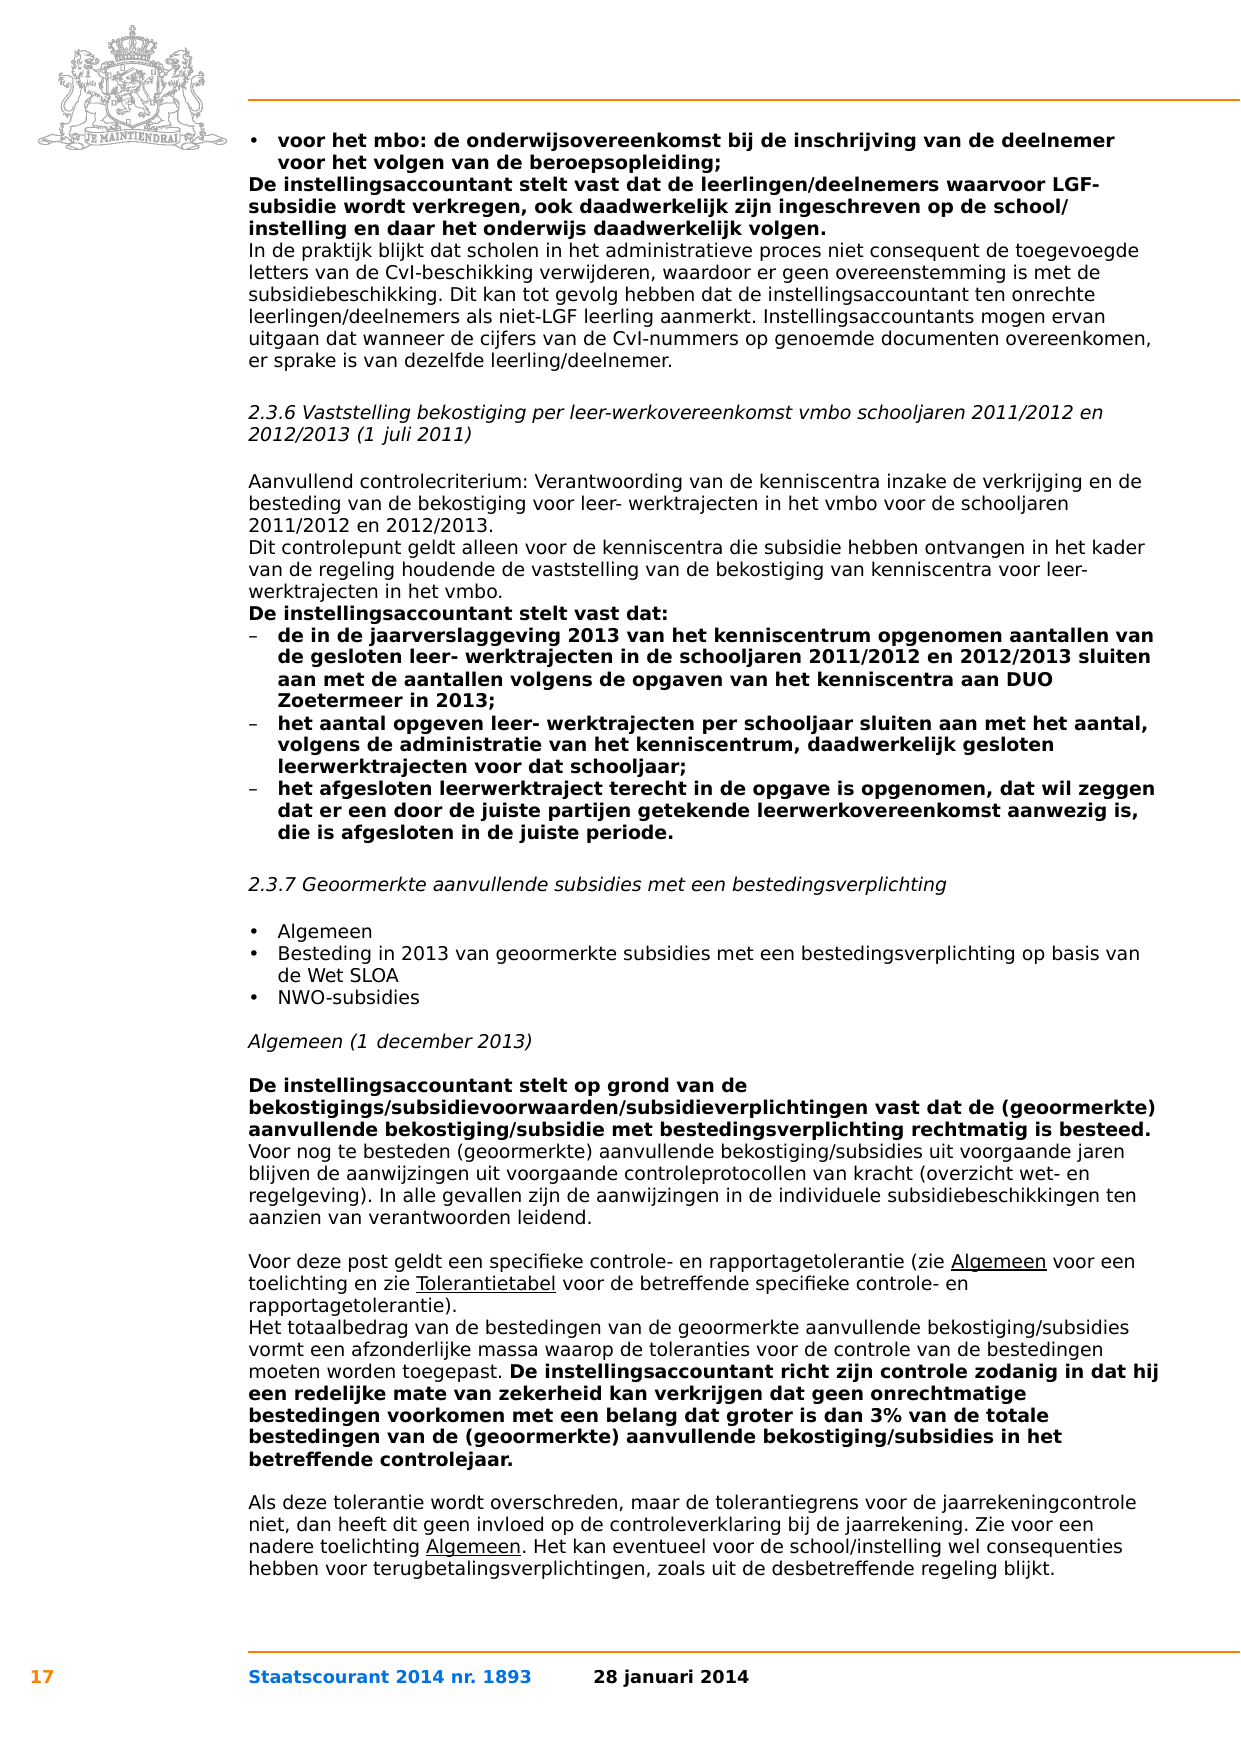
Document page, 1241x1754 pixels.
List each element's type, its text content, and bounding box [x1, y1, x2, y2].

text – het aantal opgeven leer- werktrajecten per schooljaar sluiten aan met het aantal, volgens de administratie van het kenniscentrum, daadwerkelijk gesloten leerwerktrajecten voor dat schooljaar; [248, 712, 1163, 778]
text – het afgesloten leerwerktraject terecht in de opgave is opgenomen, dat wil zeggen dat er een door de juiste partijen getekende leerwerkovereenkomst aanwezig is, die is afgesloten in de juiste periode. [248, 778, 1163, 844]
text In de praktijk blijkt dat scholen in het administratieve proces niet consequent de toegevoegde letters van de CvI-beschikking verwijderen, waardoor er geen overeenstemming is met de subsidiebeschikking. Dit kan tot gevolg hebben dat de instellingsaccountant ten onrechte leerlingen/deelnemers als niet-LGF leerling aanmerkt. Instellingsaccountants mogen ervan uitgaan dat wanneer de cijfers van de CvI-nummers op genoemde documenten overeenkomen, er sprake is van dezelfde leerling/deelnemer. [248, 240, 1163, 372]
text Voor deze post geldt een specifieke controle- en rapportagetolerantie (zie Algemeen voor een toelichting en zie Tolerantietabel voor de betreffende specifieke controle- en rapportagetolerantie). [248, 1251, 1163, 1317]
text Het totaalbedrag van de bestedingen van de geoormerkte aanvullende bekostiging/subsidies vormt een afzonderlijke massa waarop de toleranties voor de controle van de bestedingen moeten worden toegepast. De instellingsaccountant richt zijn controle zodanig in dat hij een redelijke mate van zekerheid kan verkrijgen dat geen onrechtmatige bestedingen voorkomen met een belang dat groter is dan 3% van de totale bestedingen van de (geoormerkte) aanvullende bekostiging/subsidies in het betreffende controlejaar. [248, 1317, 1163, 1470]
text – de in de jaarverslaggeving 2013 van het kenniscentrum opgenomen aantallen van de gesloten leer- werktrajecten in de schooljaren 2011/2012 en 2012/2013 sluiten aan met de aantallen volgens de opgaven van het kenniscentra aan DUO Zoetermeer in 2013; [248, 624, 1163, 712]
text De instellingsaccountant stelt op grond van de bekostigings/subsidievoorwaarden/subsidieverplichtingen vast dat de (geoormerkte) aanvullende bekostiging/subsidie met bestedingsverplichting rechtmatig is besteed. Voor nog te besteden (geoormerkte) aanvullende bekostiging/subsidies uit voorgaande jaren blijven de aanwijzingen uit voorgaande controleprotocollen van kracht (overzicht wet- en regelgeving). In alle gevallen zijn de aanwijzingen in de individuele subsidiebeschikkingen ten aanzien van verantwoorden leidend. [248, 1075, 1163, 1229]
text De instellingsaccountant stelt vast dat: [248, 602, 1163, 624]
text Aanvullend controlecriterium: Verantwoording van de kenniscentra inzake de verkrijging en de besteding van de bekostiging voor leer- werktrajecten in het vmbo voor de schooljaren 2011/2012 en 2012/2013. [248, 471, 1163, 537]
subtitle Algemeen (1 december 2013) [248, 1031, 1163, 1053]
text • Besteding in 2013 van geoormerkte subsidies met een bestedingsverplichting op basis van de Wet SLOA [248, 943, 1163, 987]
text • NWO-subsidies [248, 987, 1163, 1009]
text • voor het mbo: de onderwijsovereenkomst bij de inschrijving van de deelnemer voor het volgen van de beroepsopleiding; [248, 130, 1163, 174]
picture [38, 25, 227, 150]
subtitle 2.3.7 Geoormerkte aanvullende subsidies met een bestedingsverplichting [248, 874, 1163, 896]
text Dit controlepunt geldt alleen voor de kenniscentra die subsidie hebben ontvangen in het kader van de regeling houdende de vaststelling van de bekostiging van kenniscentra voor leer-werktrajecten in het vmbo. [248, 537, 1163, 602]
text Als deze tolerantie wordt overschreden, maar de tolerantiegrens voor de jaarrekeningcontrole niet, dan heeft dit geen invloed op de controleverklaring bij de jaarrekening. Zie voor een nadere toelichting Algemeen. Het kan eventueel voor de school/instelling wel consequenties hebben voor terugbetalingsverplichtingen, zoals uit de desbetreffende regeling blijkt. [248, 1492, 1163, 1580]
subtitle 2.3.6 Vaststelling bekostiging per leer-werkovereenkomst vmbo schooljaren 2011/2012 en 2012/2013 (1 juli 2011) [248, 402, 1163, 446]
text • Algemeen [248, 921, 1163, 943]
text De instellingsaccountant stelt vast dat de leerlingen/deelnemers waarvoor LGF-subsidie wordt verkregen, ook daadwerkelijk zijn ingeschreven op de school/ instelling en daar het onderwijs daadwerkelijk volgen. [248, 174, 1163, 240]
